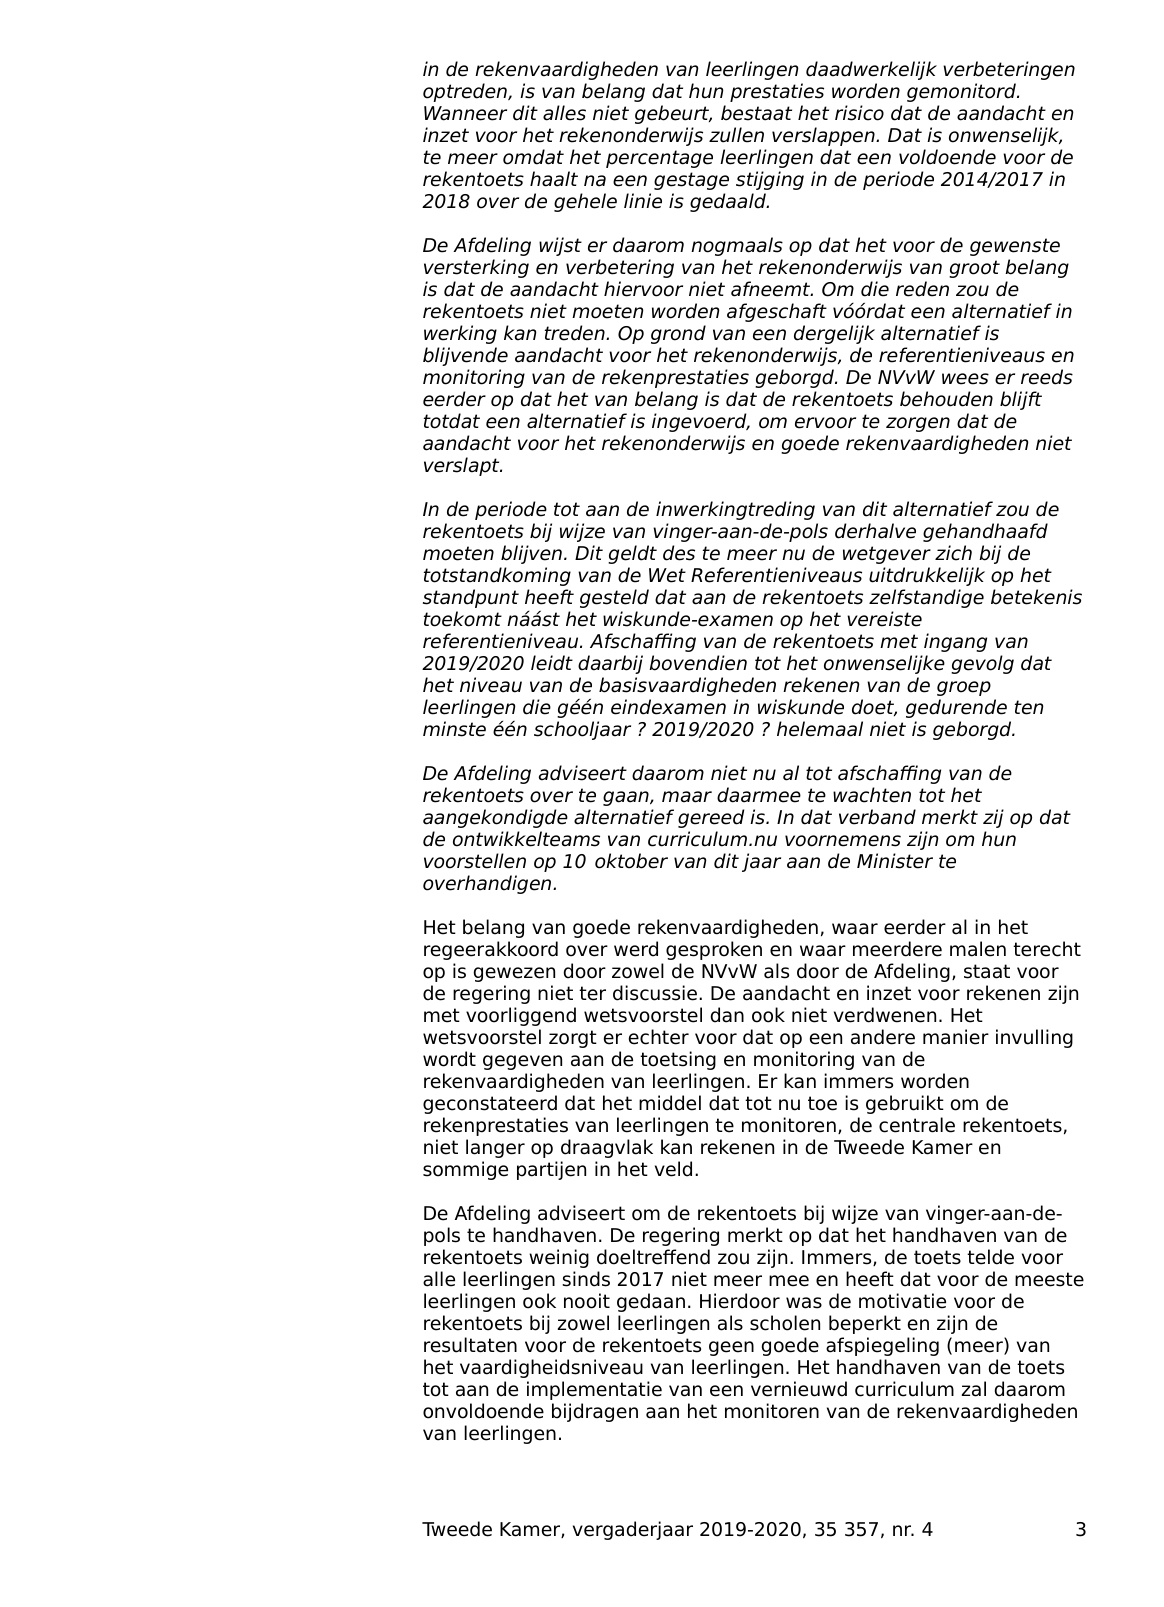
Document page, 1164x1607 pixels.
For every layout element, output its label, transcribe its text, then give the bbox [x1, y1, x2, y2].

text in de rekenvaardigheden van leerlingen daadwerkelijk verbeteringen optreden, is van belang dat hun prestaties worden gemonitord. Wanneer dit alles niet gebeurt, bestaat het risico dat de aandacht en inzet voor het rekenonderwijs zullen verslappen. Dat is onwenselijk, te meer omdat het percentage leerlingen dat een voldoende voor de rekentoets haalt na een gestage stijging in de periode 2014/2017 in 2018 over de gehele linie is gedaald. [422, 59, 1087, 213]
text De Afdeling wijst er daarom nogmaals op dat het voor de gewenste versterking en verbetering van het rekenonderwijs van groot belang is dat de aandacht hiervoor niet afneemt. Om die reden zou de rekentoets niet moeten worden afgeschaft vóórdat een alternatief in werking kan treden. Op grond van een dergelijk alternatief is blijvende aandacht voor het rekenonderwijs, de referentieniveaus en monitoring van de rekenprestaties geborgd. De NVvW wees er reeds eerder op dat het van belang is dat de rekentoets behouden blijft totdat een alternatief is ingevoerd, om ervoor te zorgen dat de aandacht voor het rekenonderwijs en goede rekenvaardigheden niet verslapt. [422, 235, 1087, 477]
text De Afdeling adviseert daarom niet nu al tot afschaffing van de rekentoets over te gaan, maar daarmee te wachten tot het aangekondigde alternatief gereed is. In dat verband merkt zij op dat de ontwikkelteams van curriculum.nu voornemens zijn om hun voorstellen op 10 oktober van dit jaar aan de Minister te overhandigen. [422, 763, 1087, 895]
text In de periode tot aan de inwerkingtreding van dit alternatief zou de rekentoets bij wijze van vinger-aan-de-pols derhalve gehandhaafd moeten blijven. Dit geldt des te meer nu de wetgever zich bij de totstandkoming van de Wet Referentieniveaus uitdrukkelijk op het standpunt heeft gesteld dat aan de rekentoets zelfstandige betekenis toekomt náást het wiskunde-examen op het vereiste referentieniveau. Afschaffing van de rekentoets met ingang van 2019/2020 leidt daarbij bovendien tot het onwenselijke gevolg dat het niveau van de basisvaardigheden rekenen van de groep leerlingen die géén eindexamen in wiskunde doet, gedurende ten minste één schooljaar ? 2019/2020 ? helemaal niet is geborgd. [422, 499, 1087, 741]
text De Afdeling adviseert om de rekentoets bij wijze van vinger-aan-de-pols te handhaven. De regering merkt op dat het handhaven van de rekentoets weinig doeltreffend zou zijn. Immers, de toets telde voor alle leerlingen sinds 2017 niet meer mee en heeft dat voor de meeste leerlingen ook nooit gedaan. Hierdoor was de motivatie voor de rekentoets bij zowel leerlingen als scholen beperkt en zijn de resultaten voor de rekentoets geen goede afspiegeling (meer) van het vaardigheidsniveau van leerlingen. Het handhaven van de toets tot aan de implementatie van een vernieuwd curriculum zal daarom onvoldoende bijdragen aan het monitoren van de rekenvaardigheden van leerlingen. [422, 1203, 1087, 1445]
text Het belang van goede rekenvaardigheden, waar eerder al in het regeerakkoord over werd gesproken en waar meerdere malen terecht op is gewezen door zowel de NVvW als door de Afdeling, staat voor de regering niet ter discussie. De aandacht en inzet voor rekenen zijn met voorliggend wetsvoorstel dan ook niet verdwenen. Het wetsvoorstel zorgt er echter voor dat op een andere manier invulling wordt gegeven aan de toetsing en monitoring van de rekenvaardigheden van leerlingen. Er kan immers worden geconstateerd dat het middel dat tot nu toe is gebruikt om de rekenprestaties van leerlingen te monitoren, de centrale rekentoets, niet langer op draagvlak kan rekenen in de Tweede Kamer en sommige partijen in het veld. [422, 917, 1087, 1181]
